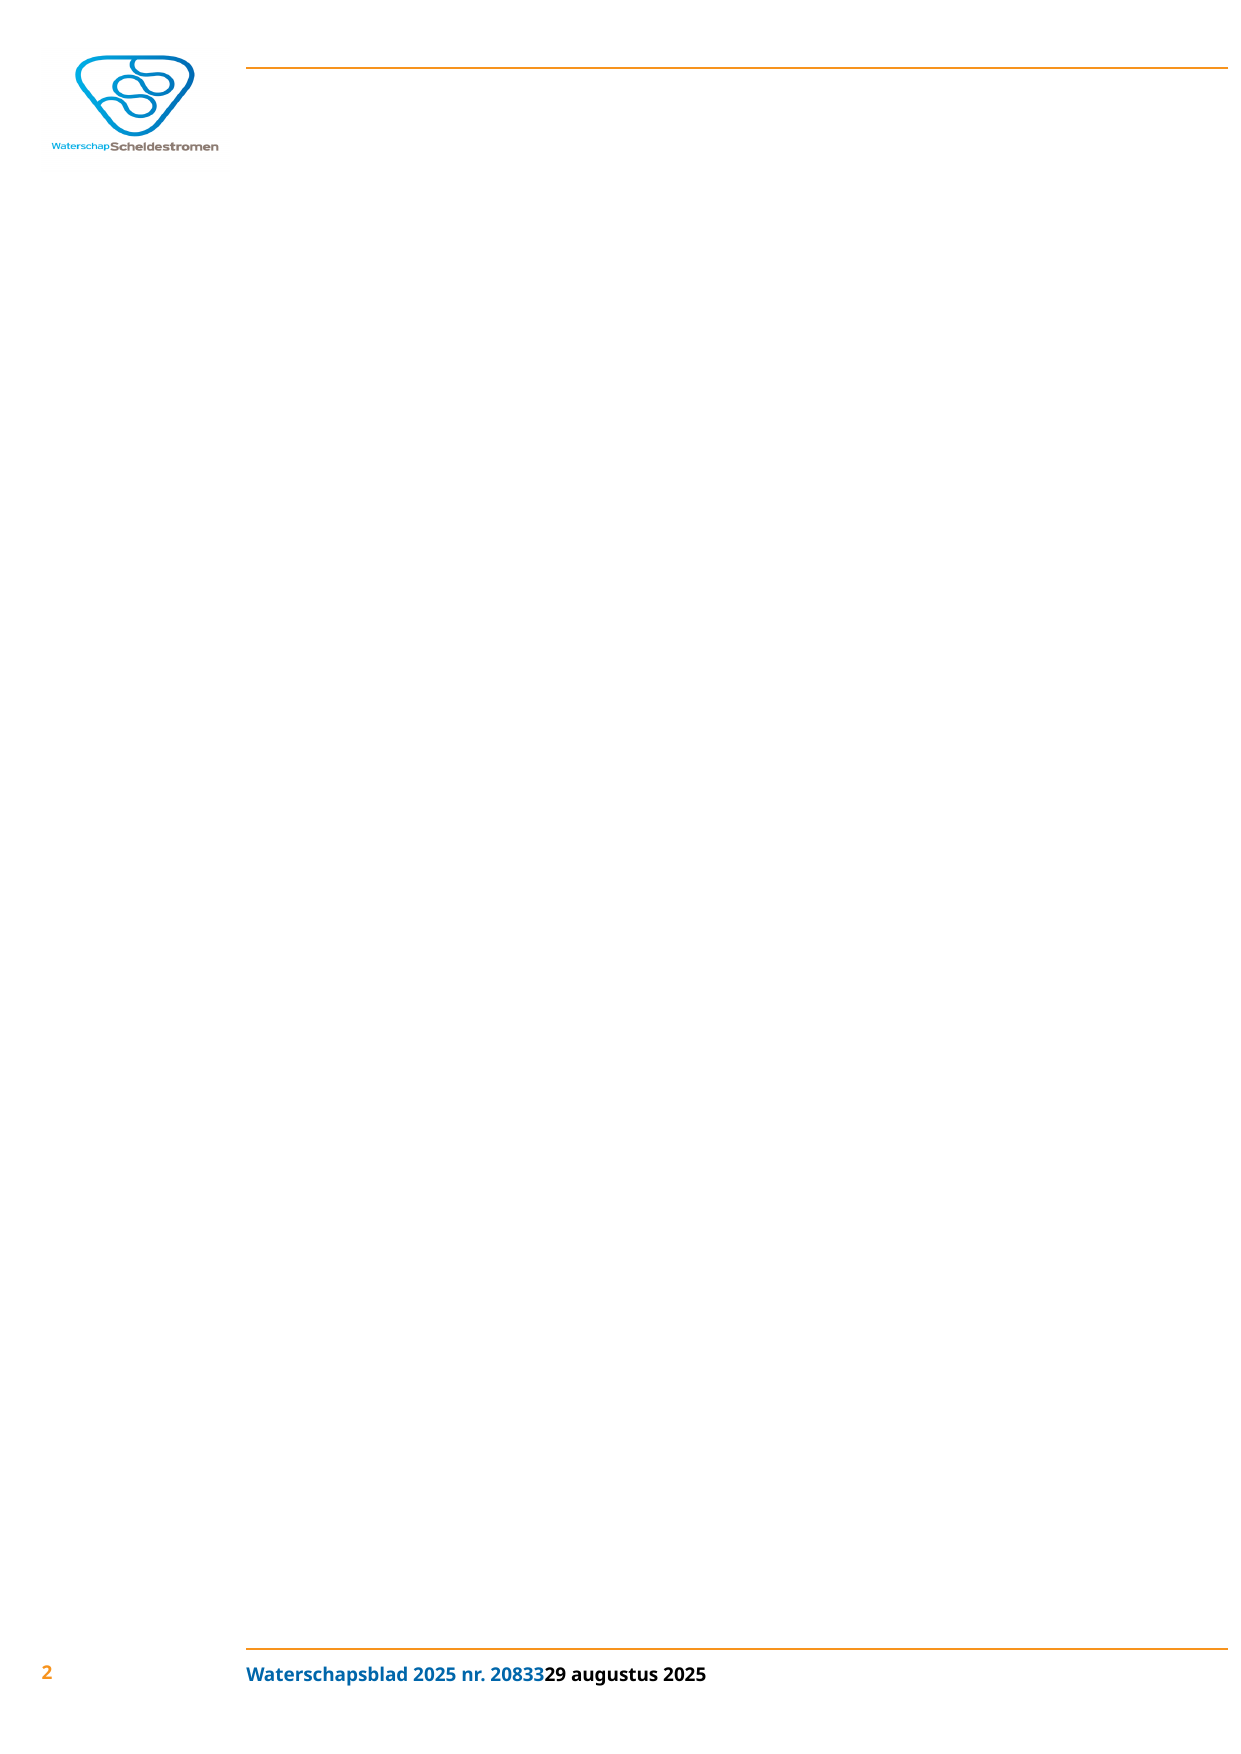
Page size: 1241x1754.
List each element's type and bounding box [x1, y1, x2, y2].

picture [41, 47, 231, 172]
